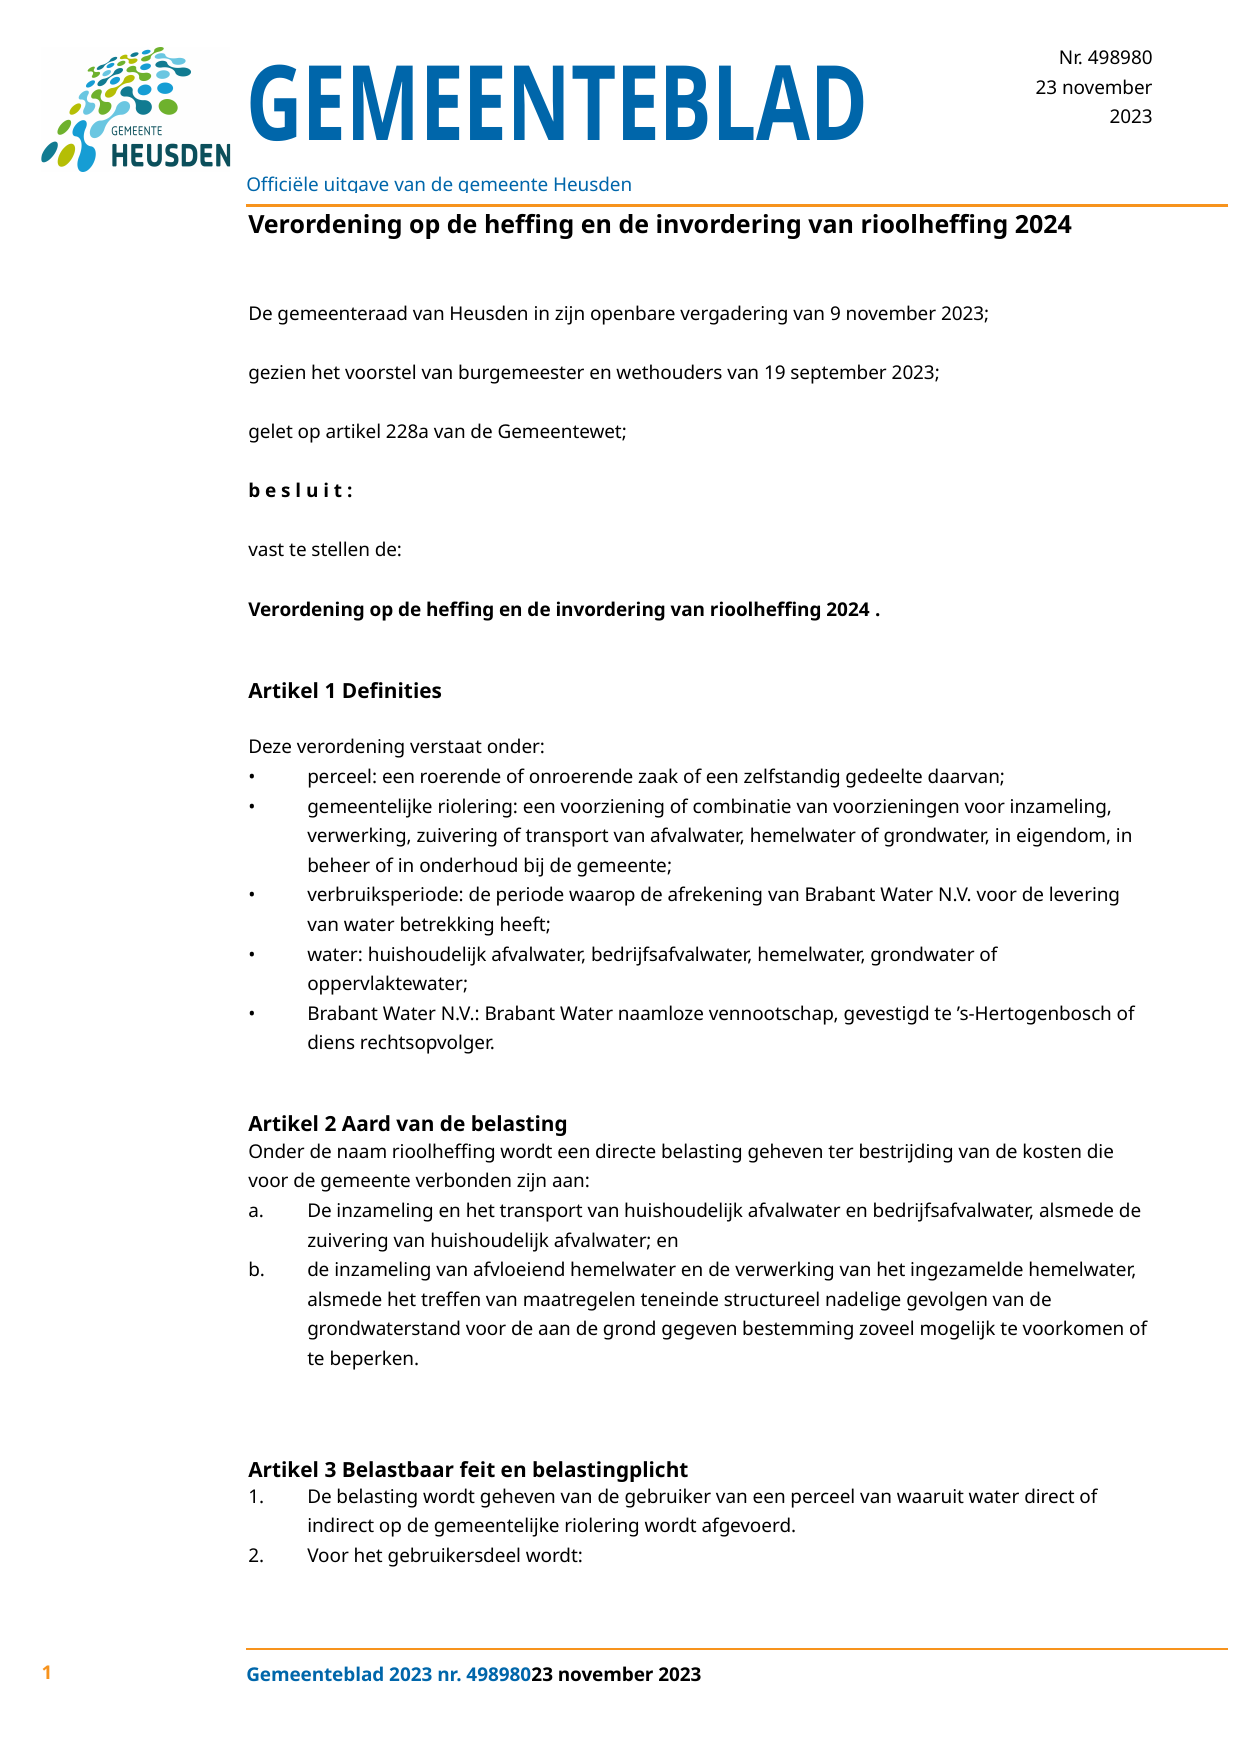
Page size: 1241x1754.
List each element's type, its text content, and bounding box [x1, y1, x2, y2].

list De belasting wordt geheven van de gebruiker van een perceel van waaruit water direct of indirect op de gemeentelijke riolering wordt afgevoerd. [248, 1483, 1152, 1538]
list verbruiksperiode: de periode waarop de afrekening van Brabant Water N.V. voor de levering van water betrekking heeft; [248, 882, 1152, 937]
list Brabant Water N.V.: Brabant Water naamloze vennootschap, gevestigd te ’s-Hertogenbosch of diens rechtsopvolger. [248, 1000, 1152, 1055]
text Artikel 1 Definities [248, 676, 1152, 704]
list De inzameling en het transport van huishoudelijk afvalwater en bedrijfsafvalwater, alsmede de zuivering van huishoudelijk afvalwater; en [248, 1197, 1152, 1252]
text b e s l u i t : [248, 477, 1152, 503]
list de inzameling van afvloeiend hemelwater en de verwerking van het ingezamelde hemelwater, alsmede het treffen van maatregelen teneinde structureel nadelige gevolgen van de grondwaterstand voor de aan de grond gegeven bestemming zoveel mogelijk te voorkomen of te beperken. [248, 1256, 1152, 1371]
text Verordening op de heffing en de invordering van rioolheffing 2024 . [248, 596, 1152, 621]
text vast te stellen de: [248, 537, 1152, 562]
list water: huishoudelijk afvalwater, bedrijfsafvalwater, hemelwater, grondwater of oppervlaktewater; [248, 941, 1152, 996]
text Verordening op de heffing en de invordering van rioolheffing 2024 [248, 207, 1152, 241]
text Artikel 2 Aard van de belasting [248, 1109, 1152, 1138]
text Artikel 3 Belastbaar feit en belastingplicht [248, 1455, 1152, 1483]
text gelet op artikel 228a van de Gemeentewet; [248, 418, 1152, 444]
text Onder de naam rioolheffing wordt een directe belasting geheven ter bestrijding van de kosten die voor de gemeente verbonden zijn aan: [248, 1138, 1152, 1193]
picture [41, 47, 231, 172]
list gemeentelijke riolering: een voorziening of combinatie van voorzieningen voor inzameling, verwerking, zuivering of transport van afvalwater, hemelwater of grondwater, in eigendom, in beheer of in onderhoud bij de gemeente; [248, 793, 1152, 878]
list Voor het gebruikersdeel wordt: [248, 1542, 1152, 1568]
text De gemeenteraad van Heusden in zijn openbare vergadering van 9 november 2023; [248, 300, 1152, 326]
text Deze verordening verstaat onder: [248, 734, 1152, 759]
text gezien het voorstel van burgemeester en wethouders van 19 september 2023; [248, 359, 1152, 385]
list perceel: een roerende of onroerende zaak of een zelfstandig gedeelte daarvan; [248, 763, 1152, 789]
